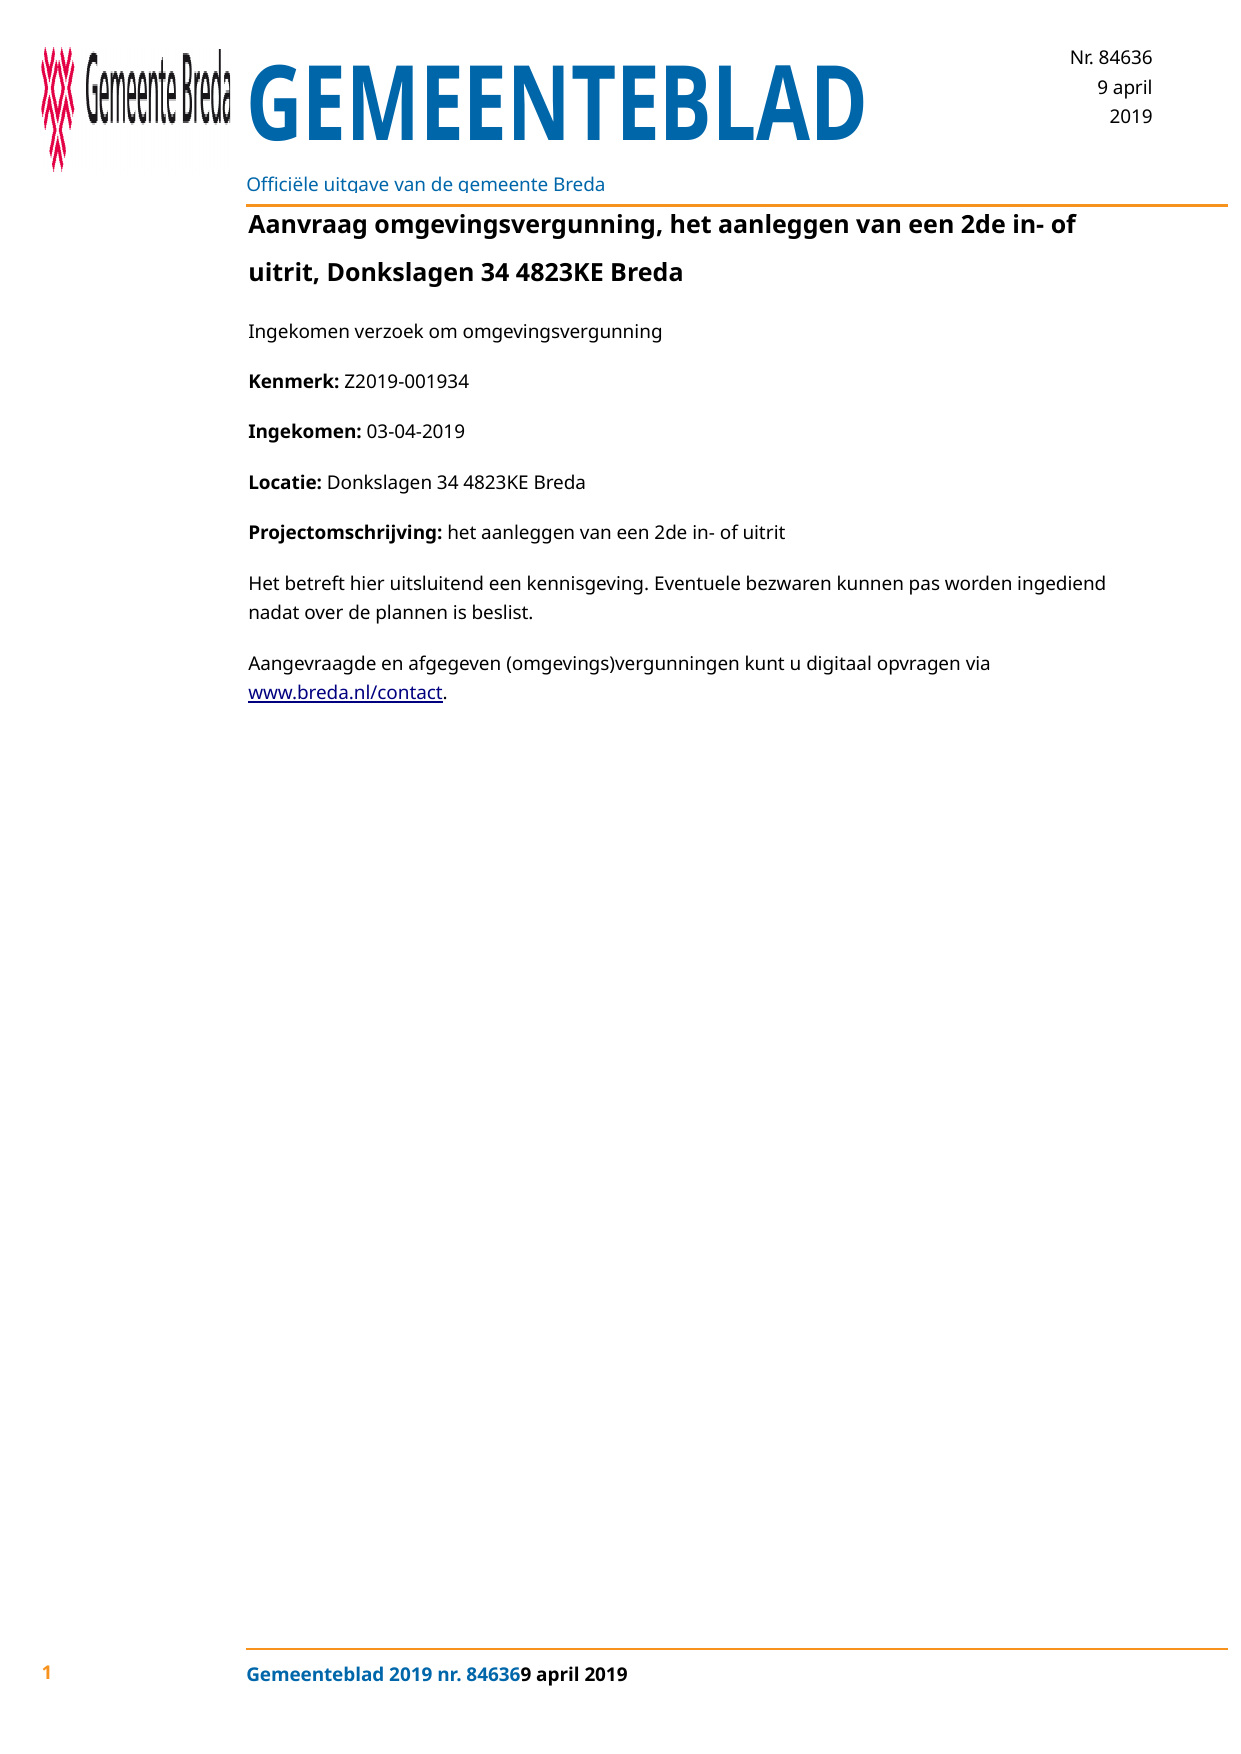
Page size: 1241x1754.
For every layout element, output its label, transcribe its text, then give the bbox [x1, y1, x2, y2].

text Ingekomen: 03-04-2019 [248, 419, 1152, 444]
text Aanvraag omgevingsvergunning, het aanleggen van een 2de in- of uitrit, Donkslagen 34 4823KE Breda [248, 207, 1152, 288]
text Aangevraagde en afgegeven (omgevings)vergunningen kunt u digitaal opvragen via www.breda.nl/contact. [248, 650, 1152, 705]
text Het betreft hier uitsluitend een kennisgeving. Eventuele bezwaren kunnen pas worden ingediend nadat over de plannen is beslist. [248, 570, 1152, 625]
text Kenmerk: Z2019-001934 [248, 368, 1152, 394]
text Projectomschrijving: het aanleggen van een 2de in- of uitrit [248, 519, 1152, 545]
picture [41, 47, 231, 172]
text Ingekomen verzoek om omgevingsvergunning [248, 318, 1152, 344]
text Locatie: Donkslagen 34 4823KE Breda [248, 469, 1152, 495]
